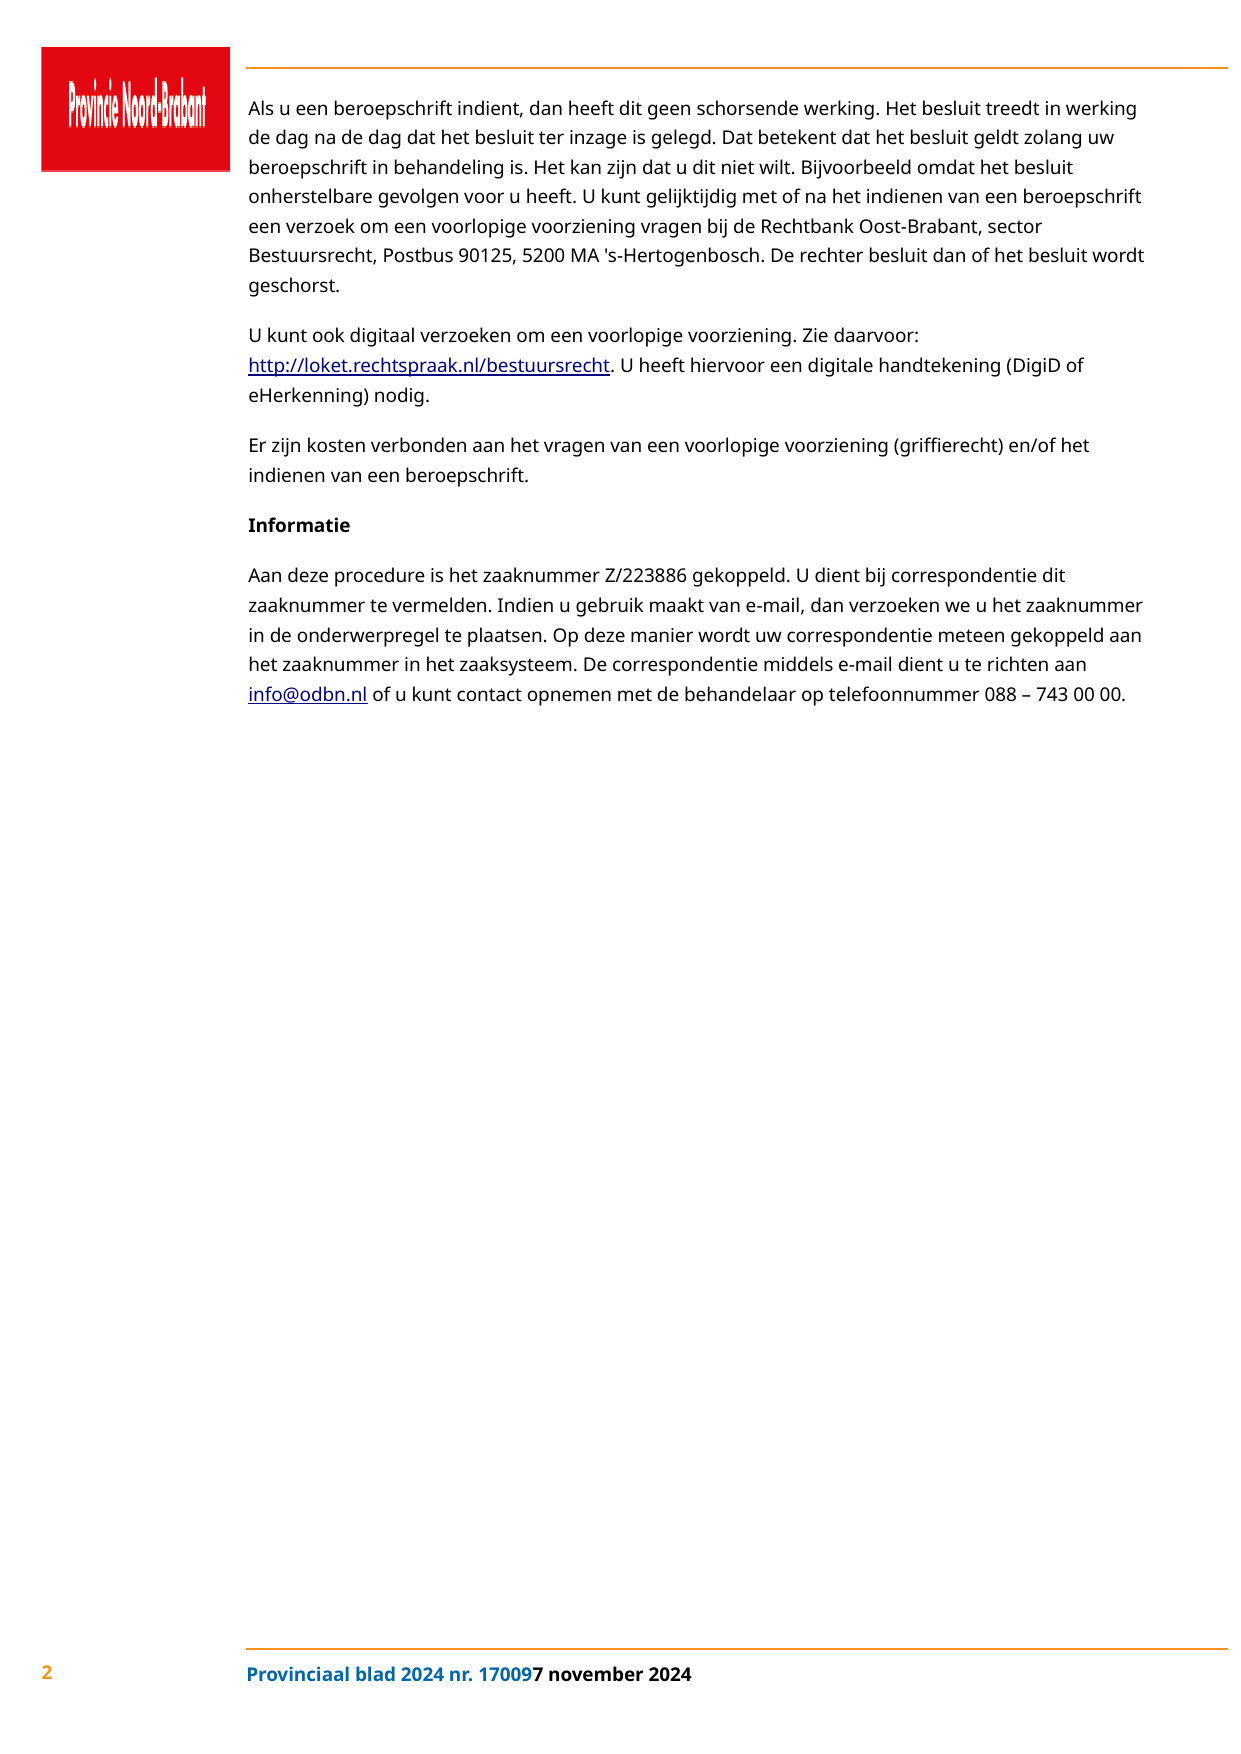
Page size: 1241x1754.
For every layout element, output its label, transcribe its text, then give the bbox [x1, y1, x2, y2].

text Als u een beroepschrift indient, dan heeft dit geen schorsende werking. Het besluit treedt in werking de dag na de dag dat het besluit ter inzage is gelegd. Dat betekent dat het besluit geldt zolang uw beroepschrift in behandeling is. Het kan zijn dat u dit niet wilt. Bijvoorbeeld omdat het besluit onherstelbare gevolgen voor u heeft. U kunt gelijktijdig met of na het indienen van een beroepschrift een verzoek om een voorlopige voorziening vragen bij de Rechtbank Oost-Brabant, sector Bestuursrecht, Postbus 90125, 5200 MA 's‑Hertogenbosch. De rechter besluit dan of het besluit wordt geschorst. [248, 95, 1152, 298]
text Er zijn kosten verbonden aan het vragen van een voorlopige voorziening (griffierecht) en/of het indienen van een beroepschrift. [248, 432, 1152, 488]
picture [41, 47, 231, 172]
text U kunt ook digitaal verzoeken om een voorlopige voorziening. Zie daarvoor: http://loket.rechtspraak.nl/bestuursrecht. U heeft hiervoor een digitale handtekening (DigiD of eHerkenning) nodig. [248, 323, 1152, 408]
text Aan deze procedure is het zaaknummer Z/223886 gekoppeld. U dient bij correspondentie dit zaaknummer te vermelden. Indien u gebruik maakt van e-mail, dan verzoeken we u het zaaknummer in de onderwerpregel te plaatsen. Op deze manier wordt uw correspondentie meteen gekoppeld aan het zaaknummer in het zaaksysteem. De correspondentie middels e-mail dient u te richten aan info@odbn.nl of u kunt contact opnemen met de behandelaar op telefoonnummer 088 – 743 00 00. [248, 563, 1152, 707]
text Informatie [248, 512, 1152, 538]
